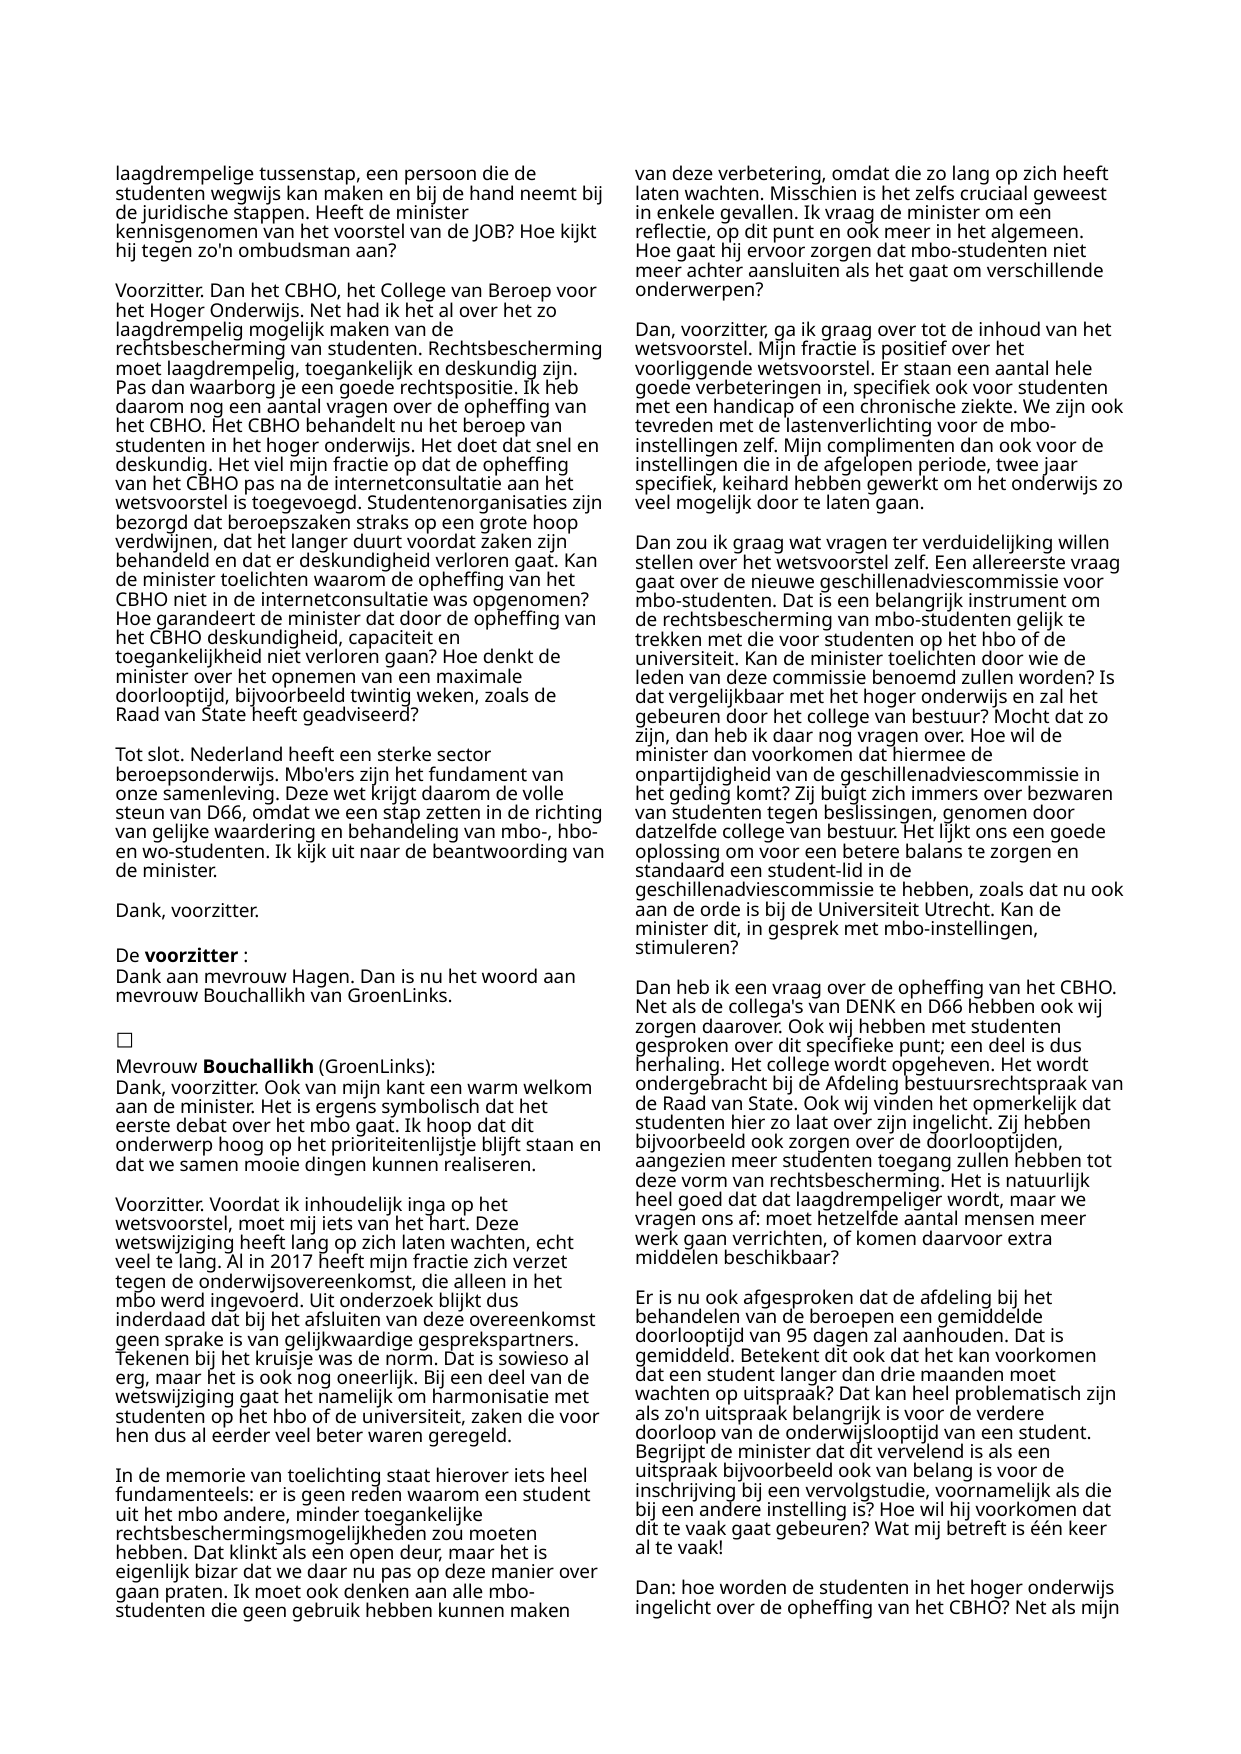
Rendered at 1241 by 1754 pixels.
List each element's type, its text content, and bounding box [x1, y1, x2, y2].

text Dan zou ik graag wat vragen ter verduidelijking willen stellen over het wetsvoorstel zelf. Een allereerste vraag gaat over de nieuwe geschillenadviescommissie voor mbo-studenten. Dat is een belangrijk instrument om de rechtsbescherming van mbo-studenten gelijk te trekken met die voor studenten op het hbo of de universiteit. Kan de minister toelichten door wie de leden van deze commissie benoemd zullen worden? Is dat vergelijkbaar met het hoger onderwijs en zal het gebeuren door het college van bestuur? Mocht dat zo zijn, dan heb ik daar nog vragen over. Hoe wil de minister dan voorkomen dat hiermee de onpartijdigheid van de geschillenadviescommissie in het geding komt? Zij buigt zich immers over bezwaren van studenten tegen beslissingen, genomen door datzelfde college van bestuur. Het lijkt ons een goede oplossing om voor een betere balans te zorgen en standaard een student-lid in de geschillenadviescommissie te hebben, zoals dat nu ook aan de orde is bij de Universiteit Utrecht. Kan de minister dit, in gesprek met mbo-instellingen, stimuleren? [635, 534, 1125, 958]
text ⬜ [115, 1027, 605, 1053]
text Dank, voorzitter. Ook van mijn kant een warm welkom aan de minister. Het is ergens symbolisch dat het eerste debat over het mbo gaat. Ik hoop dat dit onderwerp hoog op het prioriteitenlijstje blijft staan en dat we samen mooie dingen kunnen realiseren. [115, 1079, 605, 1175]
text Dan heb ik een vraag over de opheffing van het CBHO. Net als de collega's van DENK en D66 hebben ook wij zorgen daarover. Ook wij hebben met studenten gesproken over dit specifieke punt; een deel is dus herhaling. Het college wordt opgeheven. Het wordt ondergebracht bij de Afdeling bestuursrechtspraak van de Raad van State. Ook wij vinden het opmerkelijk dat studenten hier zo laat over zijn ingelicht. Zij hebben bijvoorbeeld ook zorgen over de doorlooptijden, aangezien meer studenten toegang zullen hebben tot deze vorm van rechtsbescherming. Het is natuurlijk heel goed dat dat laagdrempeliger wordt, maar we vragen ons af: moet hetzelfde aantal mensen meer werk gaan verrichten, of komen daarvoor extra middelen beschikbaar? [635, 979, 1125, 1268]
text In de memorie van toelichting staat hierover iets heel fundamenteels: er is geen reden waarom een student uit het mbo andere, minder toegankelijke rechtsbeschermingsmogelijkheden zou moeten hebben. Dat klinkt als een open deur, maar het is eigenlijk bizar dat we daar nu pas op deze manier over gaan praten. Ik moet ook denken aan alle mbo-studenten die geen gebruik hebben kunnen maken [115, 1467, 605, 1621]
text Tot slot. Nederland heeft een sterke sector beroepsonderwijs. Mbo'ers zijn het fundament van onze samenleving. Deze wet krijgt daarom de volle steun van D66, omdat we een stap zetten in de richting van gelijke waardering en behandeling van mbo-, hbo- en wo-studenten. Ik kijk uit naar de beantwoording van de minister. [115, 746, 605, 881]
text Dan: hoe worden de studenten in het hoger onderwijs ingelicht over de opheffing van het CBHO? Net als mijn [635, 1579, 1125, 1618]
text Voorzitter. Voordat ik inhoudelijk inga op het wetsvoorstel, moet mij iets van het hart. Deze wetswijziging heeft lang op zich laten wachten, echt veel te lang. Al in 2017 heeft mijn fractie zich verzet tegen de onderwijsovereenkomst, die alleen in het mbo werd ingevoerd. Uit onderzoek blijkt dus inderdaad dat bij het afsluiten van deze overeenkomst geen sprake is van gelijkwaardige gesprekspartners. Tekenen bij het kruisje was de norm. Dat is sowieso al erg, maar het is ook nog oneerlijk. Bij een deel van de wetswijziging gaat het namelijk om harmonisatie met studenten op het hbo of de universiteit, zaken die voor hen dus al eerder veel beter waren geregeld. [115, 1196, 605, 1446]
text laagdrempelige tussenstap, een persoon die de studenten wegwijs kan maken en bij de hand neemt bij de juridische stappen. Heeft de minister kennisgenomen van het voorstel van de JOB? Hoe kijkt hij tegen zo'n ombudsman aan? [115, 165, 605, 262]
text Mevrouw Bouchallikh (GroenLinks): [115, 1053, 605, 1079]
text De voorzitter : [115, 942, 605, 968]
text Voorzitter. Dan het CBHO, het College van Beroep voor het Hoger Onderwijs. Net had ik het al over het zo laagdrempelig mogelijk maken van de rechtsbescherming van studenten. Rechtsbescherming moet laagdrempelig, toegankelijk en deskundig zijn. Pas dan waarborg je een goede rechtspositie. Ik heb daarom nog een aantal vragen over de opheffing van het CBHO. Het CBHO behandelt nu het beroep van studenten in het hoger onderwijs. Het doet dat snel en deskundig. Het viel mijn fractie op dat de opheffing van het CBHO pas na de internetconsultatie aan het wetsvoorstel is toegevoegd. Studentenorganisaties zijn bezorgd dat beroepszaken straks op een grote hoop verdwijnen, dat het langer duurt voordat zaken zijn behandeld en dat er deskundigheid verloren gaat. Kan de minister toelichten waarom de opheffing van het CBHO niet in de internetconsultatie was opgenomen? Hoe garandeert de minister dat door de opheffing van het CBHO deskundigheid, capaciteit en toegankelijkheid niet verloren gaan? Hoe denkt de minister over het opnemen van een maximale doorlooptijd, bijvoorbeeld twintig weken, zoals de Raad van State heeft geadviseerd? [115, 282, 605, 726]
text van deze verbetering, omdat die zo lang op zich heeft laten wachten. Misschien is het zelfs cruciaal geweest in enkele gevallen. Ik vraag de minister om een reflectie, op dit punt en ook meer in het algemeen. Hoe gaat hij ervoor zorgen dat mbo-studenten niet meer achter aansluiten als het gaat om verschillende onderwerpen? [635, 165, 1125, 300]
text Dan, voorzitter, ga ik graag over tot de inhoud van het wetsvoorstel. Mijn fractie is positief over het voorliggende wetsvoorstel. Er staan een aantal hele goede verbeteringen in, specifiek ook voor studenten met een handicap of een chronische ziekte. We zijn ook tevreden met de lastenverlichting voor de mbo-instellingen zelf. Mijn complimenten dan ook voor de instellingen die in de afgelopen periode, twee jaar specifiek, keihard hebben gewerkt om het onderwijs zo veel mogelijk door te laten gaan. [635, 321, 1125, 514]
text Dank, voorzitter. [115, 902, 605, 921]
text Er is nu ook afgesproken dat de afdeling bij het behandelen van de beroepen een gemiddelde doorlooptijd van 95 dagen zal aanhouden. Dat is gemiddeld. Betekent dit ook dat het kan voorkomen dat een student langer dan drie maanden moet wachten op uitspraak? Dat kan heel problematisch zijn als zo'n uitspraak belangrijk is voor de verdere doorloop van de onderwijslooptijd van een student. Begrijpt de minister dat dit vervelend is als een uitspraak bijvoorbeeld ook van belang is voor de inschrijving bij een vervolgstudie, voornamelijk als die bij een andere instelling is? Hoe wil hij voorkomen dat dit te vaak gaat gebeuren? Wat mij betreft is één keer al te vaak! [635, 1289, 1125, 1559]
text Dank aan mevrouw Hagen. Dan is nu het woord aan mevrouw Bouchallikh van GroenLinks. [115, 968, 605, 1006]
